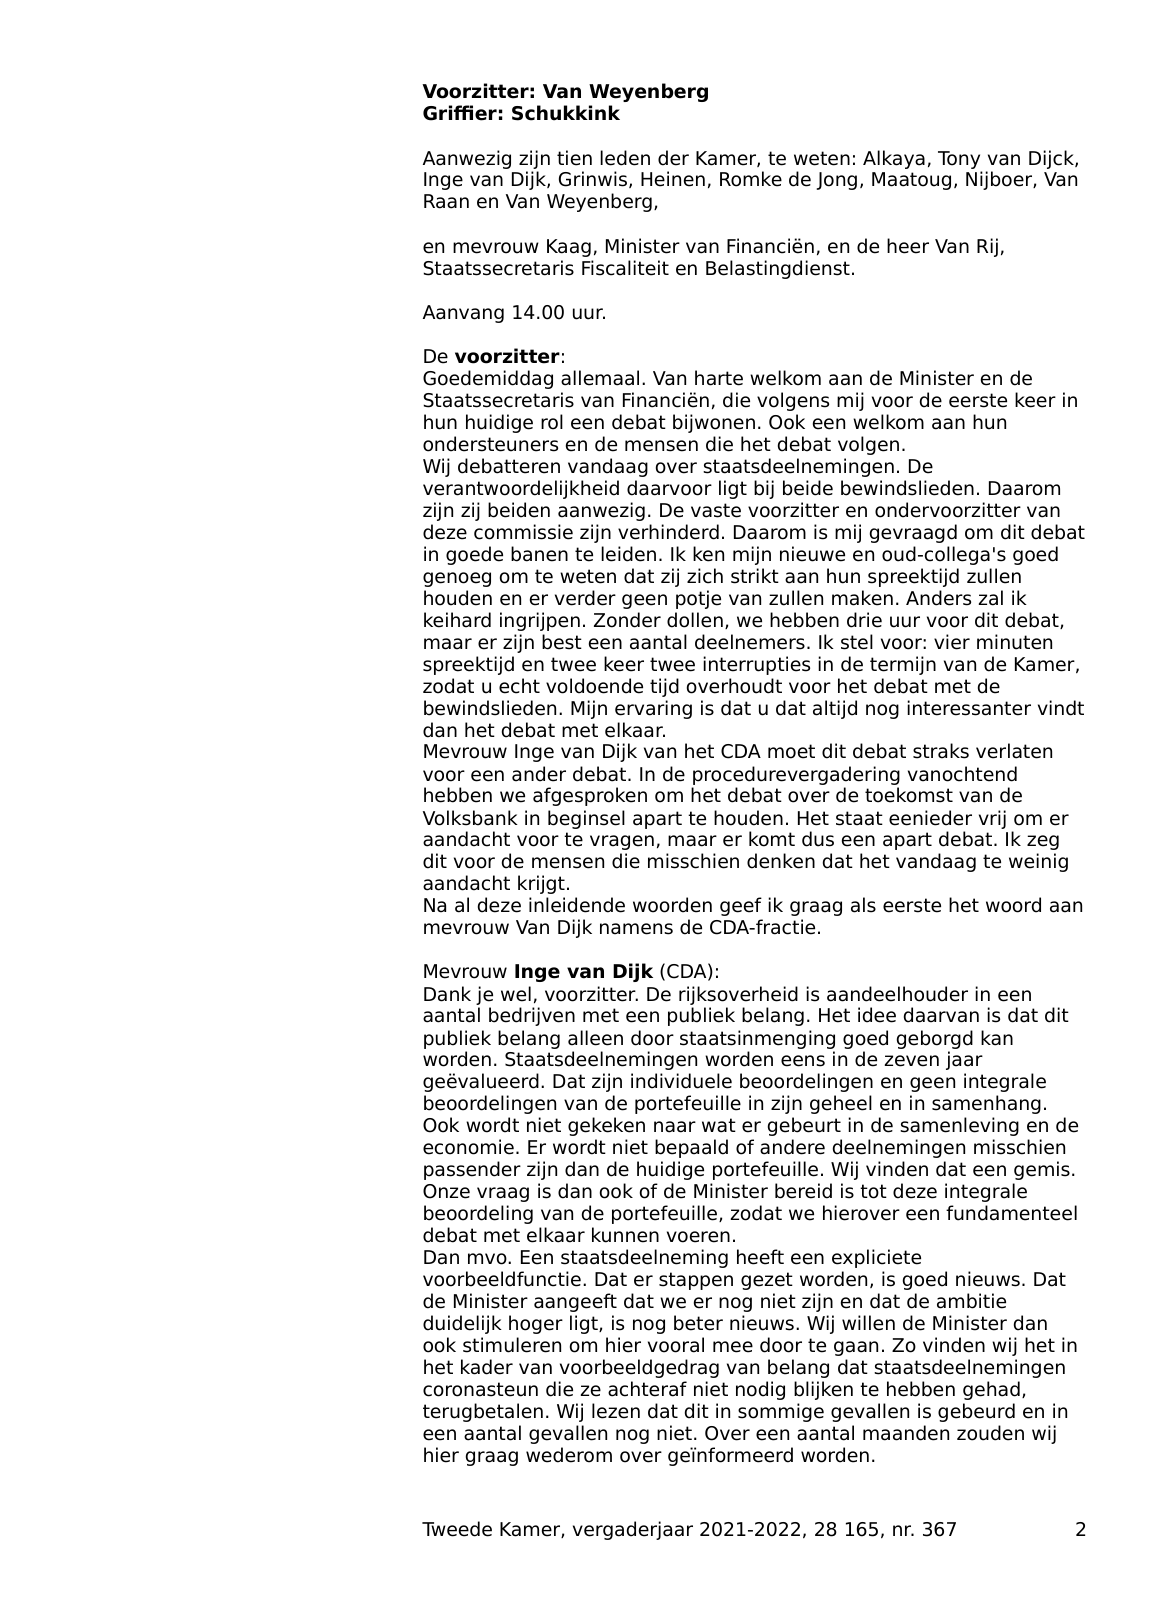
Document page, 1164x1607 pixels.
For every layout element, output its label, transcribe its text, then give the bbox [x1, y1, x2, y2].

text Mevrouw Inge van Dijk (CDA): [422, 961, 1087, 983]
text Wij debatteren vandaag over staatsdeelnemingen. De verantwoordelijkheid daarvoor ligt bij beide bewindslieden. Daarom zijn zij beiden aanwezig. De vaste voorzitter en ondervoorzitter van deze commissie zijn verhinderd. Daarom is mij gevraagd om dit debat in goede banen te leiden. Ik ken mijn nieuwe en oud-collega's goed genoeg om te weten dat zij zich strikt aan hun spreektijd zullen houden en er verder geen potje van zullen maken. Anders zal ik keihard ingrijpen. Zonder dollen, we hebben drie uur voor dit debat, maar er zijn best een aantal deelnemers. Ik stel voor: vier minuten spreektijd en twee keer twee interrupties in de termijn van de Kamer, zodat u echt voldoende tijd overhoudt voor het debat met de bewindslieden. Mijn ervaring is dat u dat altijd nog interessanter vindt dan het debat met elkaar. [422, 456, 1087, 741]
text Dank je wel, voorzitter. De rijksoverheid is aandeelhouder in een aantal bedrijven met een publiek belang. Het idee daarvan is dat dit publiek belang alleen door staatsinmenging goed geborgd kan worden. Staatsdeelnemingen worden eens in de zeven jaar geëvalueerd. Dat zijn individuele beoordelingen en geen integrale beoordelingen van de portefeuille in zijn geheel en in samenhang. Ook wordt niet gekeken naar wat er gebeurt in de samenleving en de economie. Er wordt niet bepaald of andere deelnemingen misschien passender zijn dan de huidige portefeuille. Wij vinden dat een gemis. Onze vraag is dan ook of de Minister bereid is tot deze integrale beoordeling van de portefeuille, zodat we hierover een fundamenteel debat met elkaar kunnen voeren. [422, 983, 1087, 1247]
text De voorzitter: [422, 346, 1087, 368]
text Mevrouw Inge van Dijk van het CDA moet dit debat straks verlaten voor een ander debat. In de procedurevergadering vanochtend hebben we afgesproken om het debat over de toekomst van de Volksbank in beginsel apart te houden. Het staat eenieder vrij om er aandacht voor te vragen, maar er komt dus een apart debat. Ik zeg dit voor de mensen die misschien denken dat het vandaag te weinig aandacht krijgt. [422, 741, 1087, 895]
text Aanwezig zijn tien leden der Kamer, te weten: Alkaya, Tony van Dijck, Inge van Dijk, Grinwis, Heinen, Romke de Jong, Maatoug, Nijboer, Van Raan en Van Weyenberg, [422, 147, 1087, 213]
text Voorzitter: Van Weyenberg [422, 81, 1087, 103]
text Goedemiddag allemaal. Van harte welkom aan de Minister en de Staatssecretaris van Financiën, die volgens mij voor de eerste keer in hun huidige rol een debat bijwonen. Ook een welkom aan hun ondersteuners en de mensen die het debat volgen. [422, 368, 1087, 456]
text Na al deze inleidende woorden geef ik graag als eerste het woord aan mevrouw Van Dijk namens de CDA-fractie. [422, 895, 1087, 939]
text Dan mvo. Een staatsdeelneming heeft een expliciete voorbeeldfunctie. Dat er stappen gezet worden, is goed nieuws. Dat de Minister aangeeft dat we er nog niet zijn en dat de ambitie duidelijk hoger ligt, is nog beter nieuws. Wij willen de Minister dan ook stimuleren om hier vooral mee door te gaan. Zo vinden wij het in het kader van voorbeeldgedrag van belang dat staatsdeelnemingen coronasteun die ze achteraf niet nodig blijken te hebben gehad, terugbetalen. Wij lezen dat dit in sommige gevallen is gebeurd en in een aantal gevallen nog niet. Over een aantal maanden zouden wij hier graag wederom over geïnformeerd worden. [422, 1247, 1087, 1467]
text en mevrouw Kaag, Minister van Financiën, en de heer Van Rij, Staatssecretaris Fiscaliteit en Belastingdienst. [422, 236, 1087, 279]
text Aanvang 14.00 uur. [422, 302, 1087, 324]
text Griffier: Schukkink [422, 103, 1087, 125]
